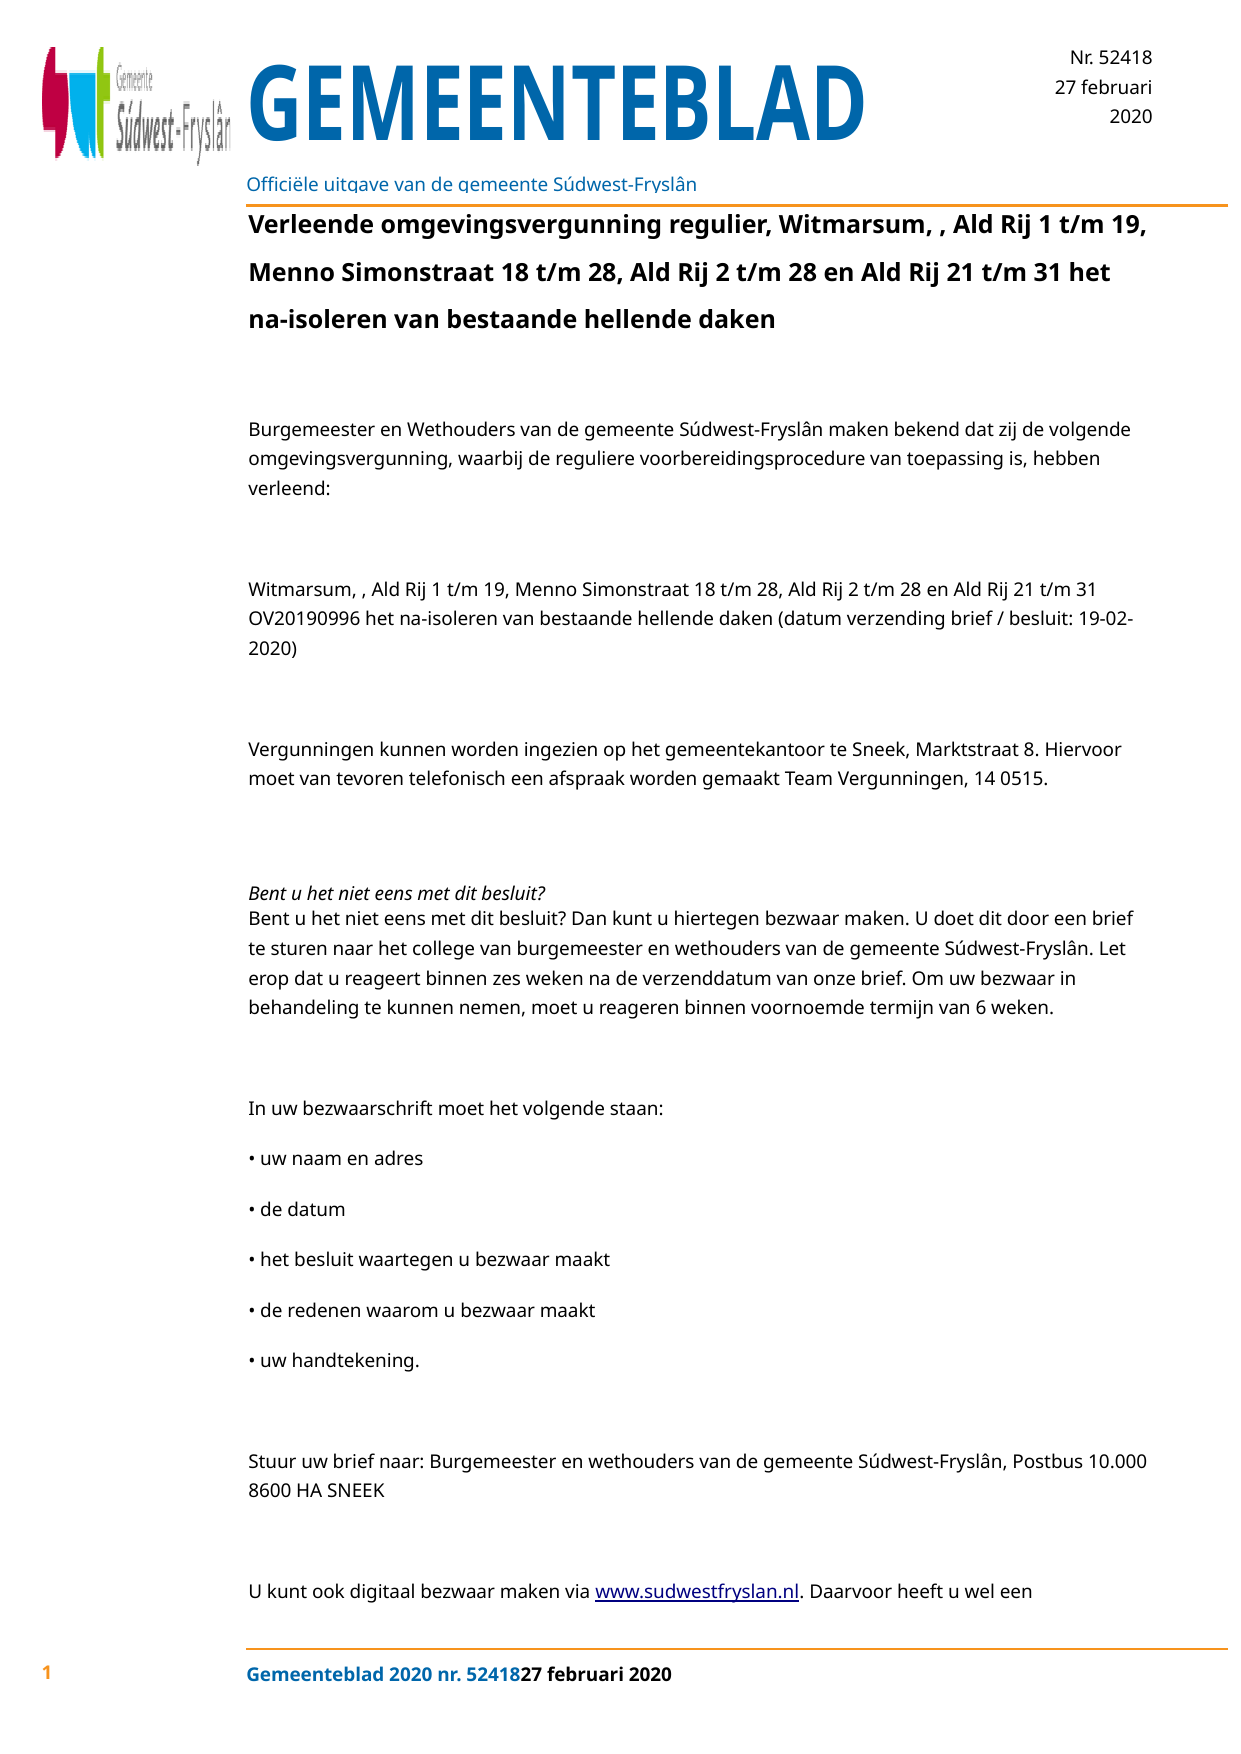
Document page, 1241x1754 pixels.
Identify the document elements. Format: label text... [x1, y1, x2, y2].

text • de datum [248, 1196, 1152, 1222]
text • uw naam en adres [248, 1146, 1152, 1171]
text Stuur uw brief naar: Burgemeester en wethouders van de gemeente Súdwest-Fryslân, Postbus 10.000 8600 HA SNEEK [248, 1448, 1152, 1503]
text Bent u het niet eens met dit besluit? Dan kunt u hiertegen bezwaar maken. U doet dit door een brief te sturen naar het college van burgemeester en wethouders van de gemeente Súdwest-Fryslân. Let erop dat u reageert binnen zes weken na de verzenddatum van onze brief. Om uw bezwaar in behandeling te kunnen nemen, moet u reageren binnen voornoemde termijn van 6 weken. [248, 906, 1152, 1020]
text U kunt ook digitaal bezwaar maken via www.sudwestfryslan.nl. Daarvoor heeft u wel een [248, 1578, 1152, 1604]
text • uw handtekening. [248, 1347, 1152, 1373]
text • het besluit waartegen u bezwaar maakt [248, 1246, 1152, 1272]
text In uw bezwaarschrift moet het volgende staan: [248, 1095, 1152, 1121]
text Bent u het niet eens met dit besluit? [248, 880, 1152, 906]
text Verleende omgevingsvergunning regulier, Witmarsum, , Ald Rij 1 t/m 19, Menno Simonstraat 18 t/m 28, Ald Rij 2 t/m 28 en Ald Rij 21 t/m 31 het na-isoleren van bestaande hellende daken [248, 207, 1152, 336]
text • de redenen waarom u bezwaar maakt [248, 1297, 1152, 1323]
text Witmarsum, , Ald Rij 1 t/m 19, Menno Simonstraat 18 t/m 28, Ald Rij 2 t/m 28 en Ald Rij 21 t/m 31 OV20190996 het na-isoleren van bestaande hellende daken (datum verzending brief / besluit: 19-02-2020) [248, 576, 1152, 661]
text Burgemeester en Wethouders van de gemeente Súdwest-Fryslân maken bekend dat zij de volgende omgevingsvergunning, waarbij de reguliere voorbereidingsprocedure van toepassing is, hebben verleend: [248, 416, 1152, 501]
picture [41, 47, 231, 172]
text Vergunningen kunnen worden ingezien op het gemeentekantoor te Sneek, Marktstraat 8. Hiervoor moet van tevoren telefonisch een afspraak worden gemaakt Team Vergunningen, 14 0515. [248, 736, 1152, 791]
